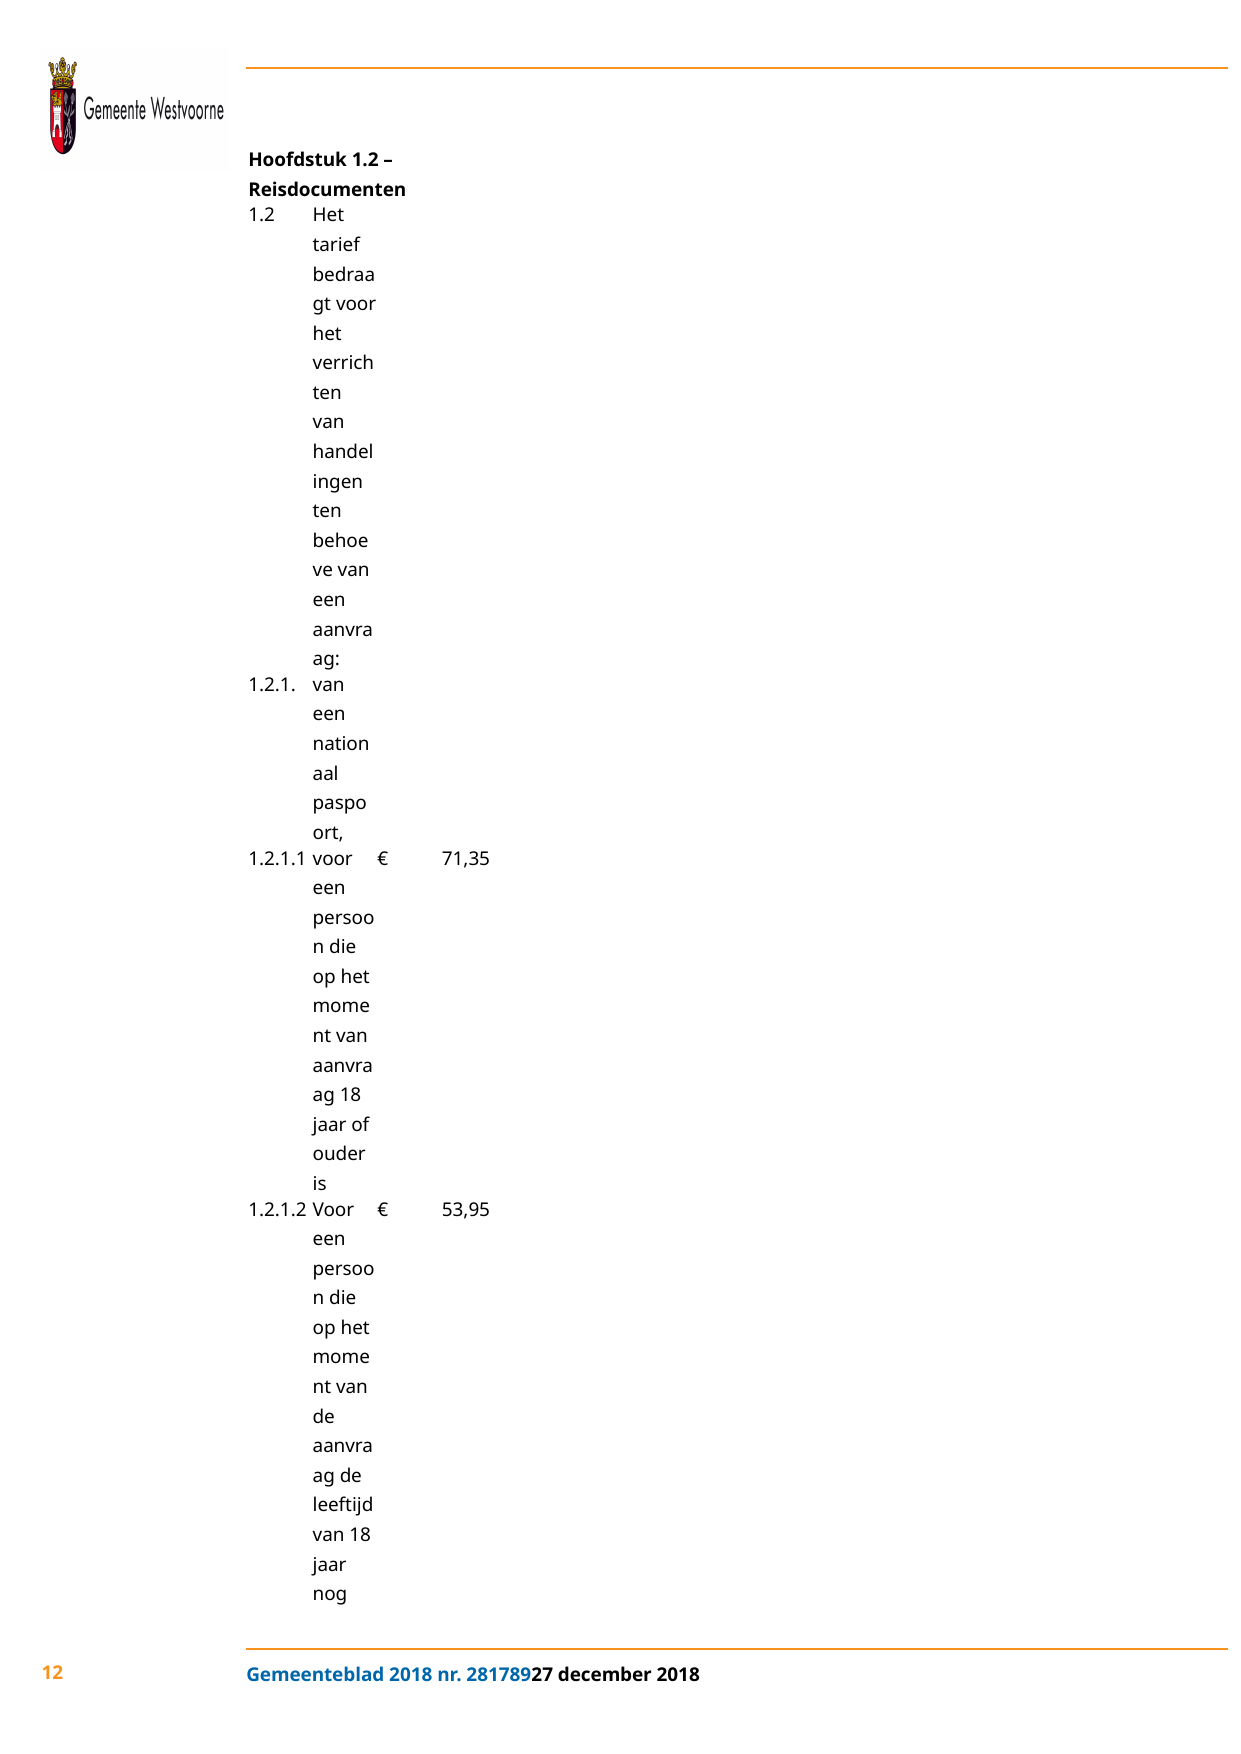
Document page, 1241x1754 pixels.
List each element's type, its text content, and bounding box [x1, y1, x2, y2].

table_cell [248, 121, 312, 146]
table_cell 1.2 [248, 202, 312, 671]
table_cell [248, 95, 312, 121]
table_cell 53,95 [442, 1196, 506, 1606]
table_cell [442, 202, 506, 671]
table_cell [377, 671, 442, 845]
table_cell Het tarief bedraagt voor het verrichten van handelingen ten behoeve van een aanvraag: [313, 202, 377, 671]
table_cell [377, 121, 442, 146]
table_cell van een nationaal paspoort, [313, 671, 377, 845]
table_cell Hoofdstuk 1.2 – Reisdocumenten [248, 146, 506, 202]
table_cell [442, 671, 506, 845]
table_cell € [377, 1196, 442, 1606]
table_cell 71,35 [442, 845, 506, 1196]
table_cell 1.2.1. [248, 671, 312, 845]
table_cell 1.2.1.2 [248, 1196, 312, 1606]
table_cell [442, 121, 506, 146]
table_cell [377, 202, 442, 671]
table_cell [313, 121, 377, 146]
table_cell voor een persoon die op het moment van aanvraag 18 jaar of ouder is [313, 845, 377, 1196]
table_cell Voor een persoon die op het moment van de aanvraag de leeftijd van 18 jaar nog [313, 1196, 377, 1606]
table_cell € [377, 845, 442, 1196]
table_cell 1.2.1.1 [248, 845, 312, 1196]
table_cell [442, 95, 506, 121]
picture [41, 47, 231, 172]
table_cell [377, 95, 442, 121]
table_cell [313, 95, 377, 121]
